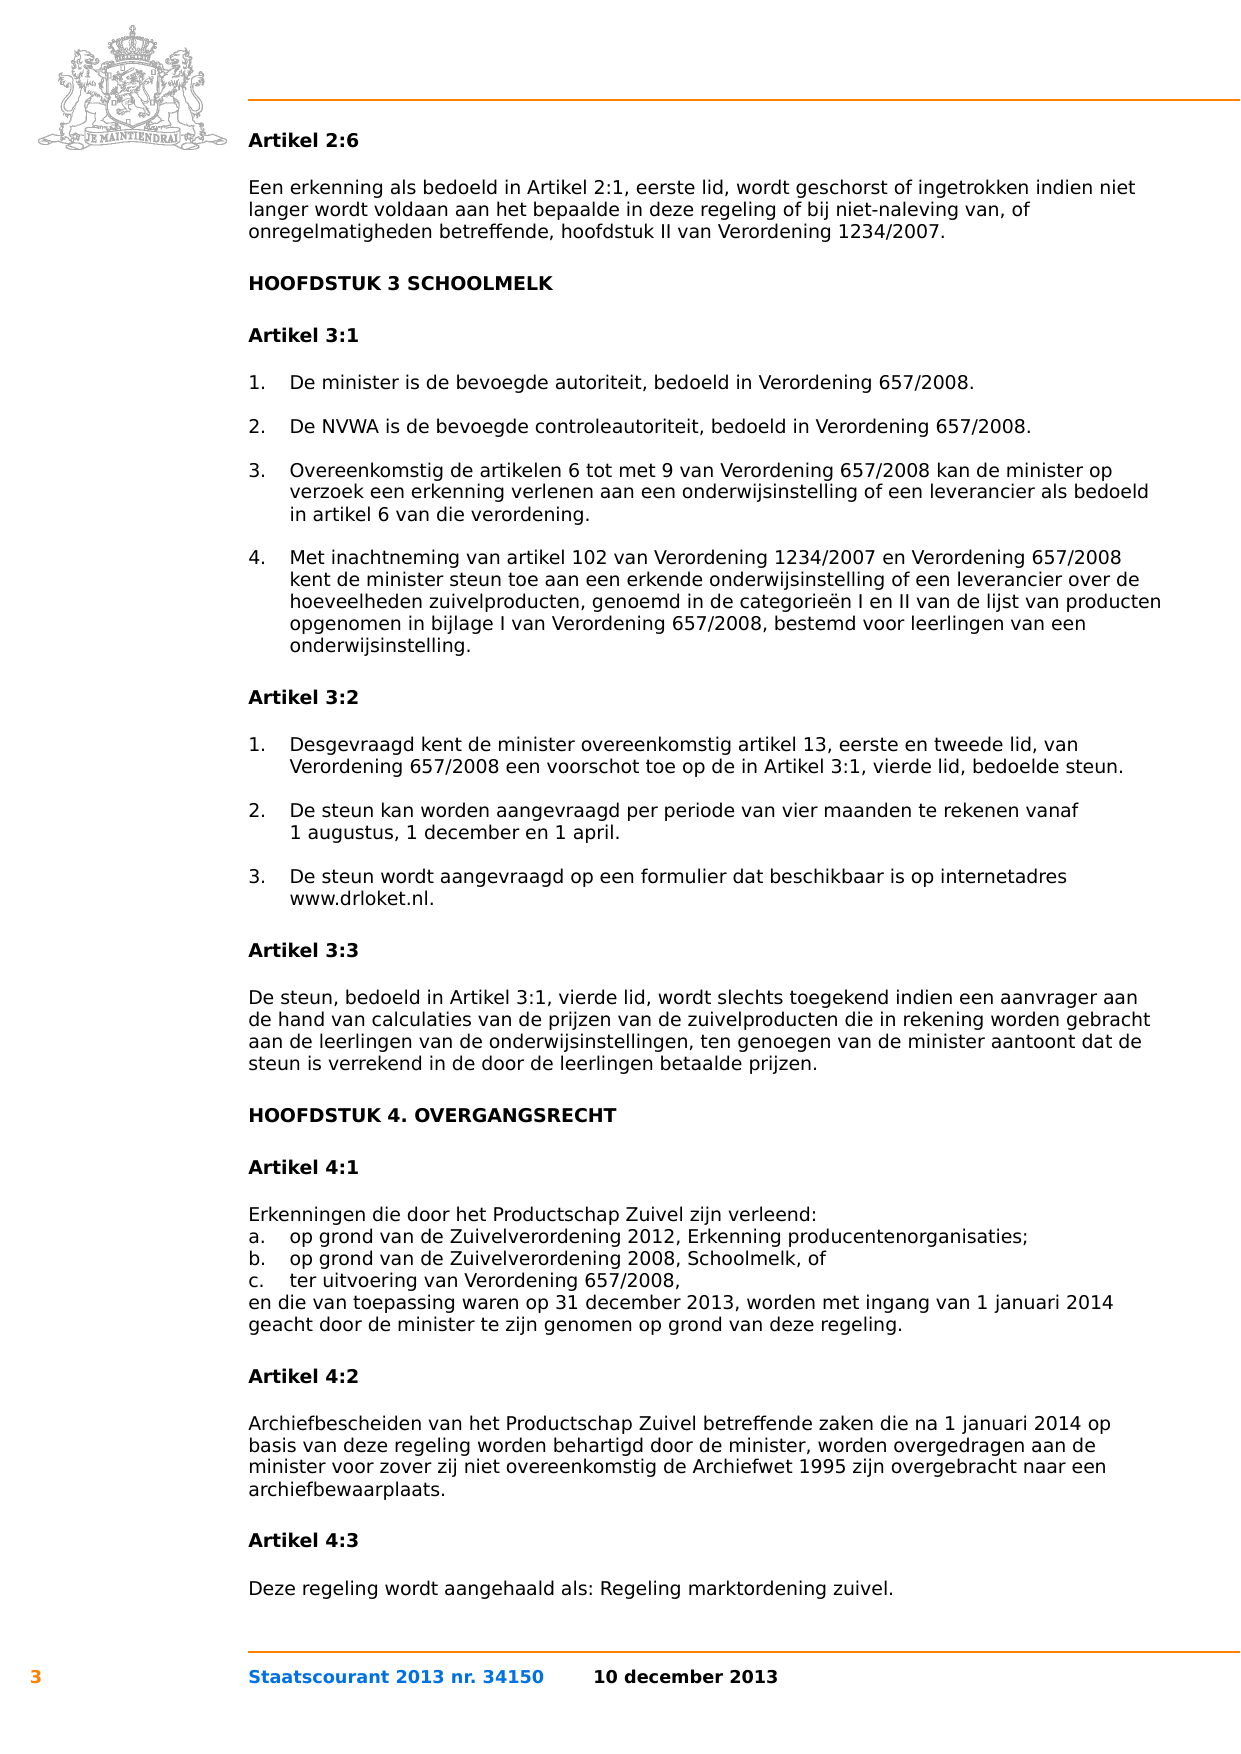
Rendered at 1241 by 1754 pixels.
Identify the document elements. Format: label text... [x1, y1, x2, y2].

subtitle Artikel 4:3 [248, 1530, 1163, 1552]
text en die van toepassing waren op 31 december 2013, worden met ingang van 1 januari 2014 geacht door de minister te zijn genomen op grond van deze regeling. [248, 1292, 1163, 1336]
text 2. De NVWA is de bevoegde controleautoriteit, bedoeld in Verordening 657/2008. [248, 416, 1163, 438]
picture [38, 25, 227, 150]
text 3. De steun wordt aangevraagd op een formulier dat beschikbaar is op internetadres www.drloket.nl. [248, 866, 1163, 910]
text 4. Met inachtneming van artikel 102 van Verordening 1234/2007 en Verordening 657/2008 kent de minister steun toe aan een erkende onderwijsinstelling of een leverancier over de hoeveelheden zuivelproducten, genoemd in de categorieën I en II van de lijst van producten opgenomen in bijlage I van Verordening 657/2008, bestemd voor leerlingen van een onderwijsinstelling. [248, 547, 1163, 657]
subtitle Artikel 2:6 [248, 130, 1163, 152]
subtitle Artikel 3:1 [248, 325, 1163, 347]
text 2. De steun kan worden aangevraagd per periode van vier maanden te rekenen vanaf 1 augustus, 1 december en 1 april. [248, 800, 1163, 844]
subtitle HOOFDSTUK 4. OVERGANGSRECHT [248, 1105, 1163, 1127]
subtitle HOOFDSTUK 3 SCHOOLMELK [248, 273, 1163, 295]
text Deze regeling wordt aangehaald als: Regeling marktordening zuivel. [248, 1577, 1163, 1599]
subtitle Artikel 4:1 [248, 1157, 1163, 1179]
text a. op grond van de Zuivelverordening 2012, Erkenning producentenorganisaties; [248, 1226, 1163, 1248]
text Een erkenning als bedoeld in Artikel 2:1, eerste lid, wordt geschorst of ingetrokken indien niet langer wordt voldaan aan het bepaalde in deze regeling of bij niet-naleving van, of onregelmatigheden betreffende, hoofdstuk II van Verordening 1234/2007. [248, 177, 1163, 243]
subtitle Artikel 4:2 [248, 1366, 1163, 1387]
text Archiefbescheiden van het Productschap Zuivel betreffende zaken die na 1 januari 2014 op basis van deze regeling worden behartigd door de minister, worden overgedragen aan de minister voor zover zij niet overeenkomstig de Archiefwet 1995 zijn overgebracht naar een archiefbewaarplaats. [248, 1412, 1163, 1500]
text De steun, bedoeld in Artikel 3:1, vierde lid, wordt slechts toegekend indien een aanvrager aan de hand van calculaties van de prijzen van de zuivelproducten die in rekening worden gebracht aan de leerlingen van de onderwijsinstellingen, ten genoegen van de minister aantoont dat de steun is verrekend in de door de leerlingen betaalde prijzen. [248, 987, 1163, 1075]
text 1. De minister is de bevoegde autoriteit, bedoeld in Verordening 657/2008. [248, 372, 1163, 394]
subtitle Artikel 3:2 [248, 687, 1163, 709]
text 1. Desgevraagd kent de minister overeenkomstig artikel 13, eerste en tweede lid, van Verordening 657/2008 een voorschot toe op de in Artikel 3:1, vierde lid, bedoelde steun. [248, 734, 1163, 778]
text Erkenningen die door het Productschap Zuivel zijn verleend: [248, 1204, 1163, 1226]
text 3. Overeenkomstig de artikelen 6 tot met 9 van Verordening 657/2008 kan de minister op verzoek een erkenning verlenen aan een onderwijsinstelling of een leverancier als bedoeld in artikel 6 van die verordening. [248, 459, 1163, 525]
subtitle Artikel 3:3 [248, 940, 1163, 962]
text c. ter uitvoering van Verordening 657/2008, [248, 1269, 1163, 1292]
text b. op grond van de Zuivelverordening 2008, Schoolmelk, of [248, 1248, 1163, 1269]
